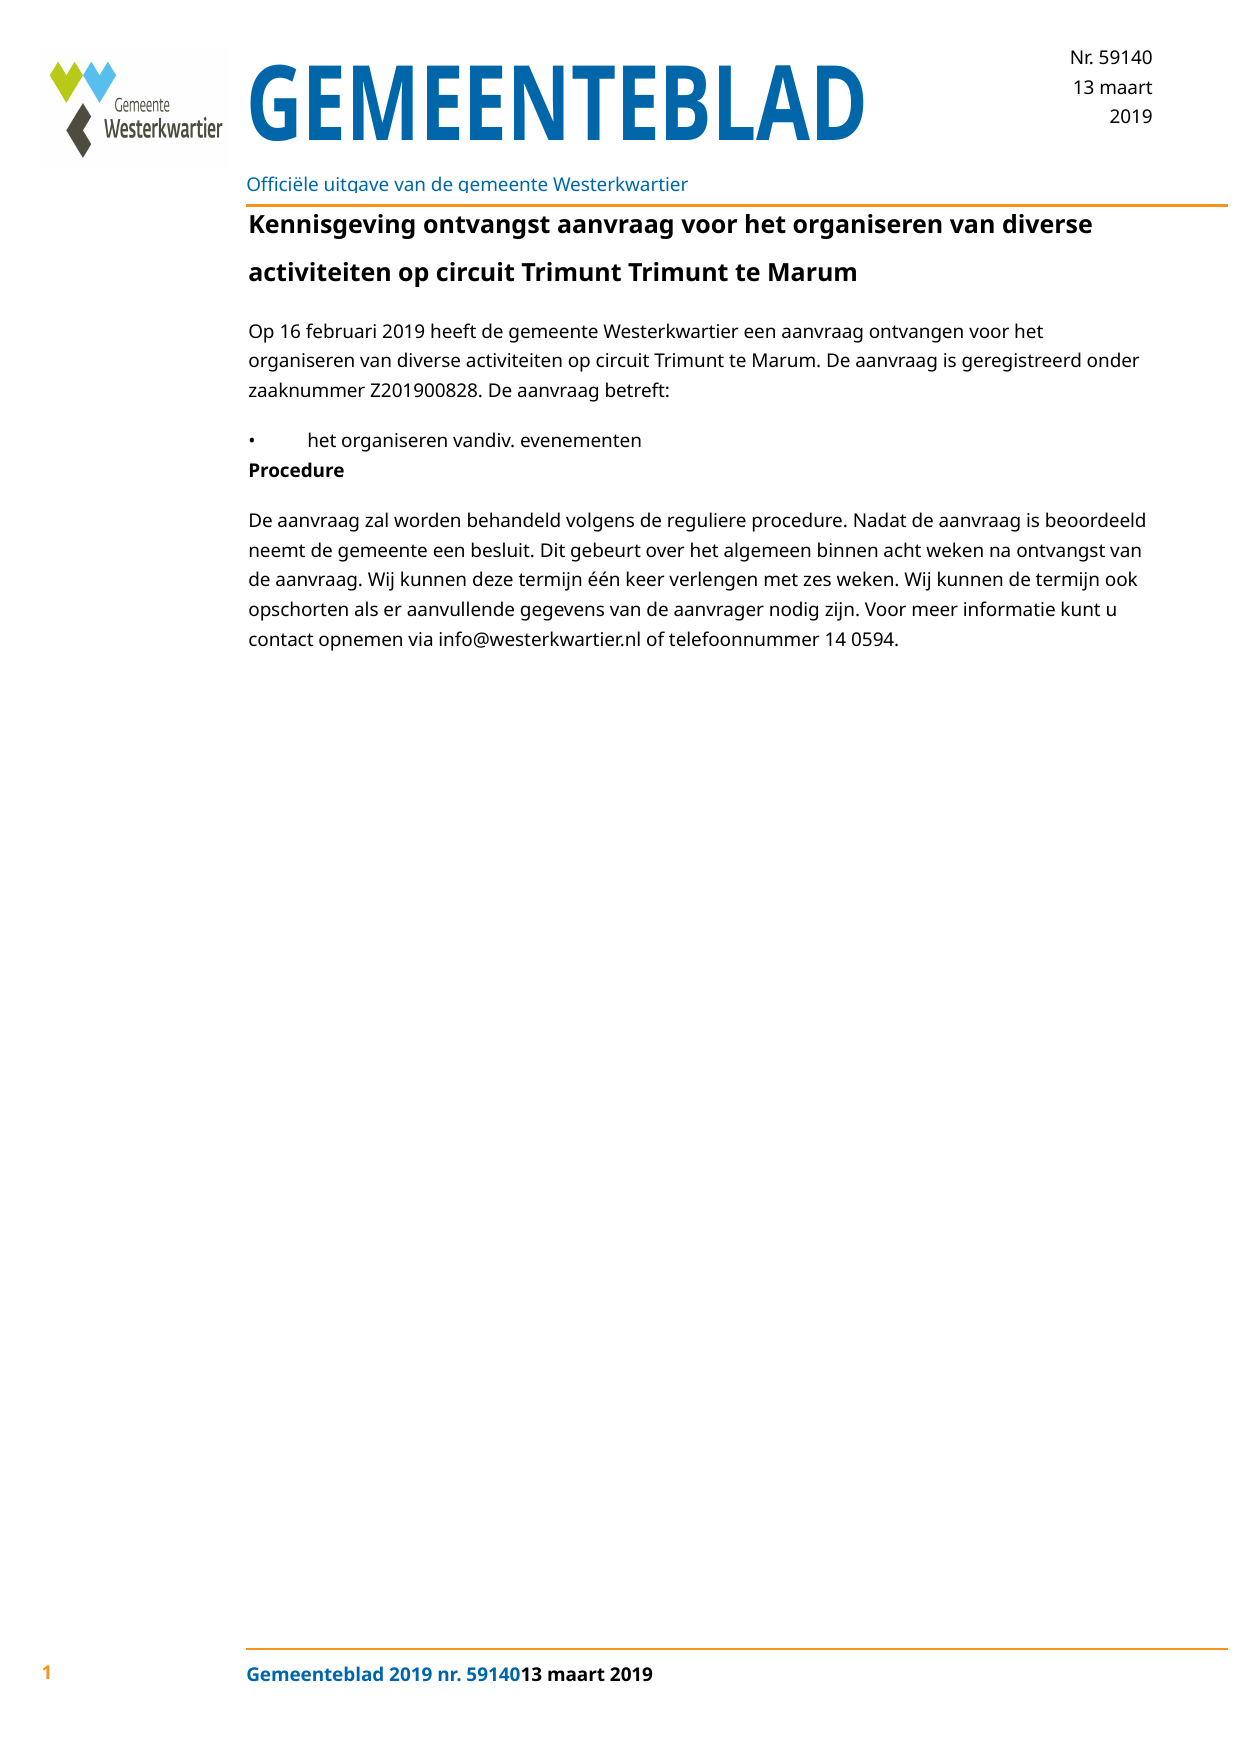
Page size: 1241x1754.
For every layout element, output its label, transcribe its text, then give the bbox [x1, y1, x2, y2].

text Procedure [248, 457, 1152, 483]
list het organiseren vandiv. evenementen [248, 427, 1152, 453]
text Op 16 februari 2019 heeft de gemeente Westerkwartier een aanvraag ontvangen voor het organiseren van diverse activiteiten op circuit Trimunt te Marum. De aanvraag is geregistreerd onder zaaknummer Z201900828. De aanvraag betreft: [248, 318, 1152, 403]
text Kennisgeving ontvangst aanvraag voor het organiseren van diverse activiteiten op circuit Trimunt Trimunt te Marum [248, 207, 1152, 288]
text De aanvraag zal worden behandeld volgens de reguliere procedure. Nadat de aanvraag is beoordeeld neemt de gemeente een besluit. Dit gebeurt over het algemeen binnen acht weken na ontvangst van de aanvraag. Wij kunnen deze termijn één keer verlengen met zes weken. Wij kunnen de termijn ook opschorten als er aanvullende gegevens van de aanvrager nodig zijn. Voor meer informatie kunt u contact opnemen via info@westerkwartier.nl of telefoonnummer 14 0594. [248, 507, 1152, 652]
picture [41, 47, 231, 172]
